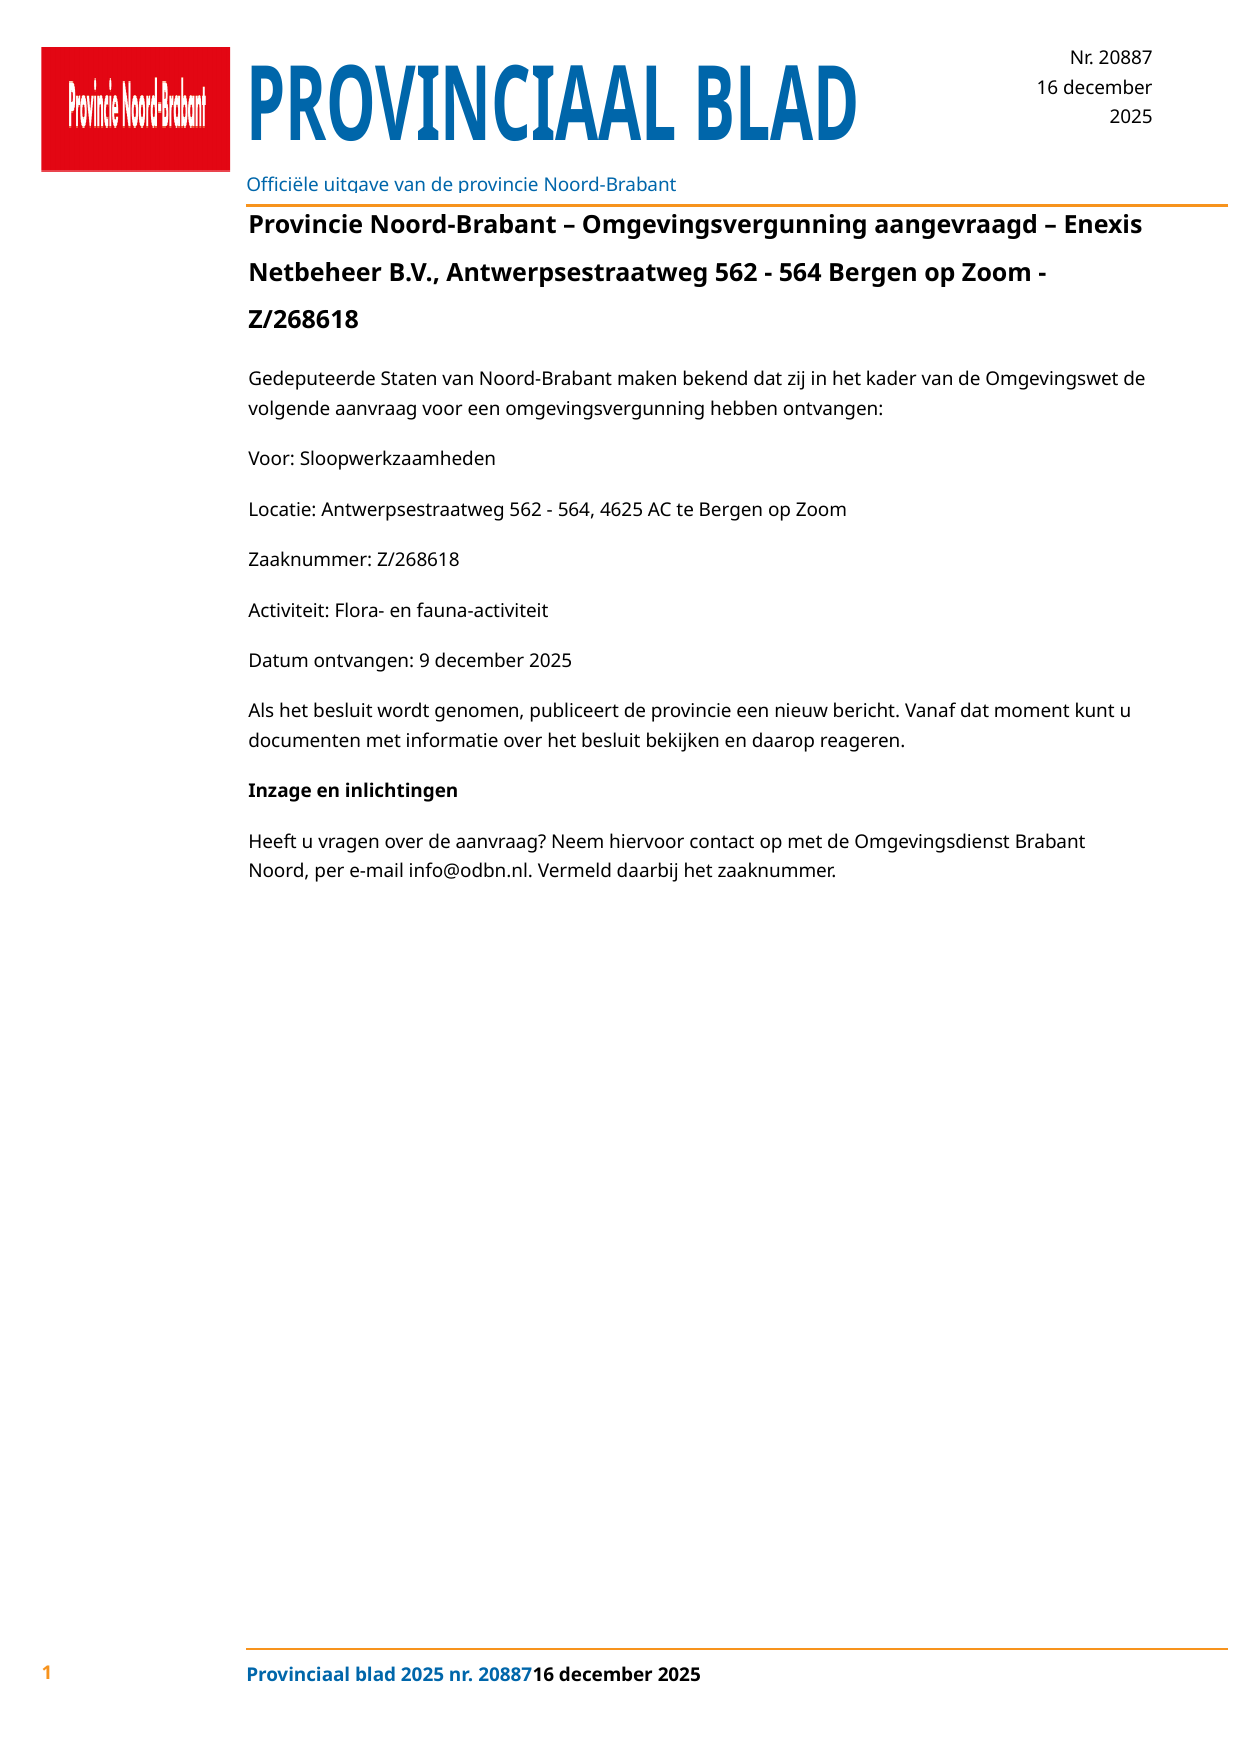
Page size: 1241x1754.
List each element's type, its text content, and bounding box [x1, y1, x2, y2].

text Heeft u vragen over de aanvraag? Neem hiervoor contact op met de Omgevingsdienst Brabant Noord, per e-mail info@odbn.nl. Vermeld daarbij het zaaknummer. [248, 828, 1152, 883]
picture [41, 47, 231, 172]
text Gedeputeerde Staten van Noord-Brabant maken bekend dat zij in het kader van de Omgevingswet de volgende aanvraag voor een omgevingsvergunning hebben ontvangen: [248, 366, 1152, 421]
text Zaaknummer: Z/268618 [248, 546, 1152, 572]
text Provincie Noord-Brabant – Omgevingsvergunning aangevraagd – Enexis Netbeheer B.V., Antwerpsestraatweg 562 - 564 Bergen op Zoom - Z/268618 [248, 207, 1152, 336]
text Voor: Sloopwerkzaamheden [248, 446, 1152, 471]
text Datum ontvangen: 9 december 2025 [248, 647, 1152, 673]
text Activiteit: Flora- en fauna-activiteit [248, 597, 1152, 622]
text Inzage en inlichtingen [248, 778, 1152, 803]
text Als het besluit wordt genomen, publiceert de provincie een nieuw bericht. Vanaf dat moment kunt u documenten met informatie over het besluit bekijken en daarop reageren. [248, 698, 1152, 753]
text Locatie: Antwerpsestraatweg 562 - 564, 4625 AC te Bergen op Zoom [248, 496, 1152, 522]
